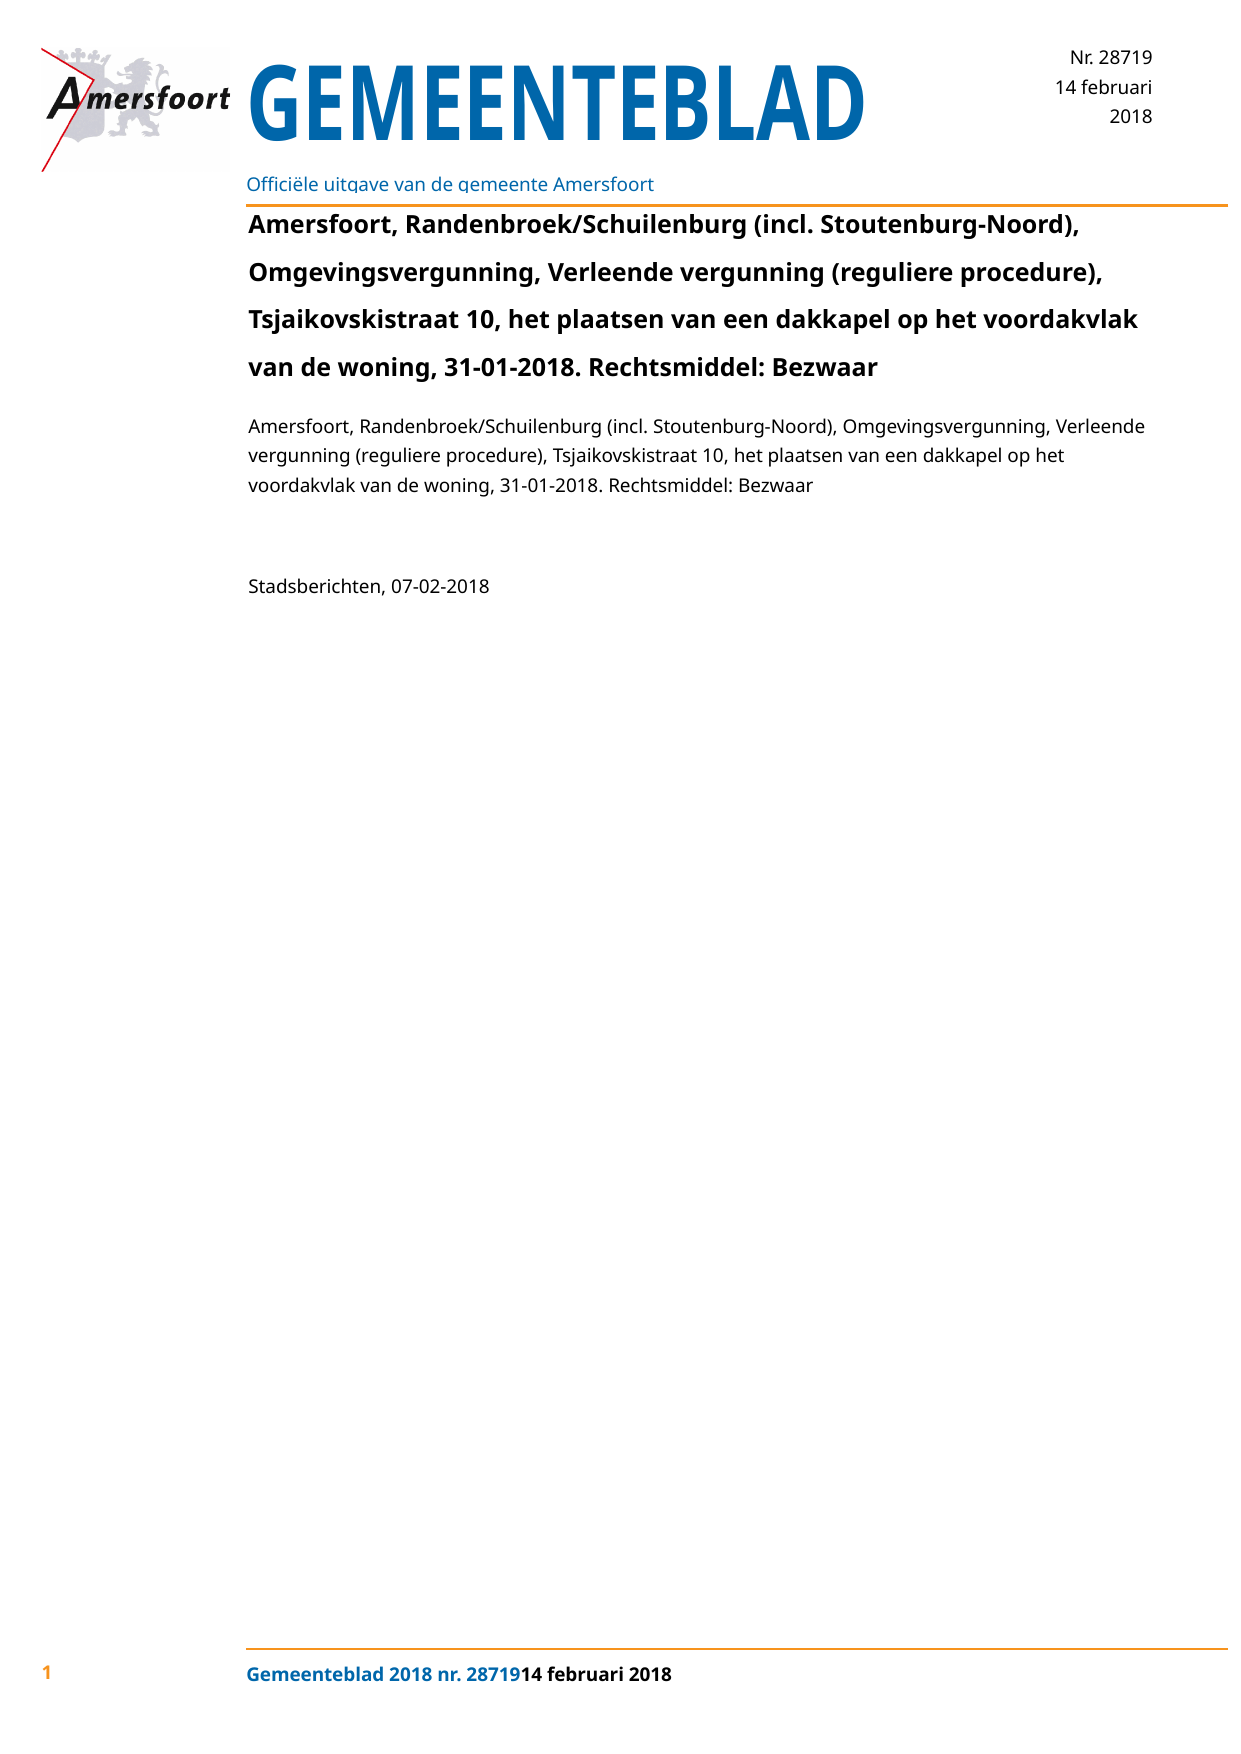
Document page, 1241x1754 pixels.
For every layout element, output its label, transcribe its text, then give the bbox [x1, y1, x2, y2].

text Amersfoort, Randenbroek/Schuilenburg (incl. Stoutenburg-Noord), Omgevingsvergunning, Verleende vergunning (reguliere procedure), Tsjaikovskistraat 10, het plaatsen van een dakkapel op het voordakvlak van de woning, 31-01-2018. Rechtsmiddel: Bezwaar [248, 413, 1152, 498]
text Stadsberichten, 07-02-2018 [248, 573, 1152, 599]
text Amersfoort, Randenbroek/Schuilenburg (incl. Stoutenburg-Noord), Omgevingsvergunning, Verleende vergunning (reguliere procedure), Tsjaikovskistraat 10, het plaatsen van een dakkapel op het voordakvlak van de woning, 31-01-2018. Rechtsmiddel: Bezwaar [248, 207, 1152, 384]
picture [41, 47, 231, 172]
